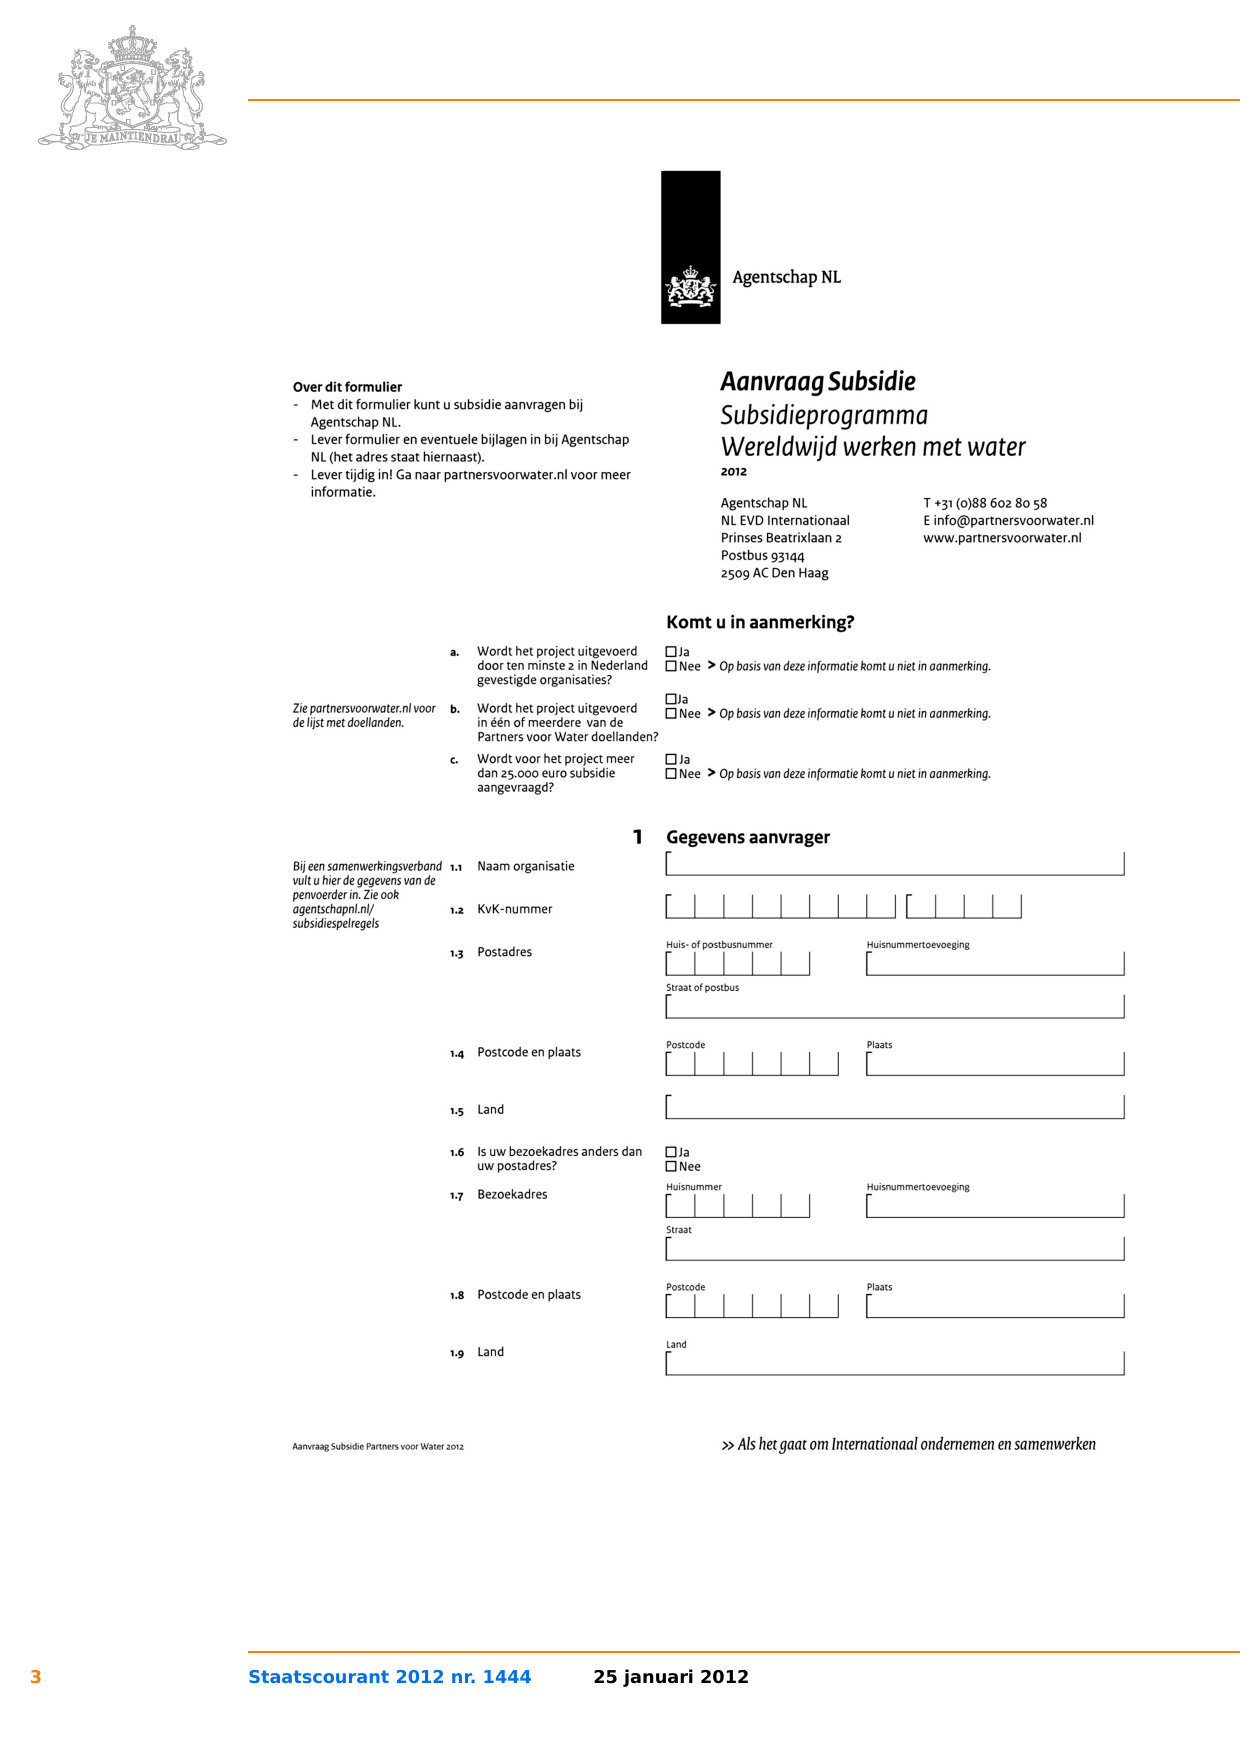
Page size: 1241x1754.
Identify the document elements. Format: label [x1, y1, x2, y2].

picture [278, 155, 1147, 1460]
picture [38, 25, 227, 150]
